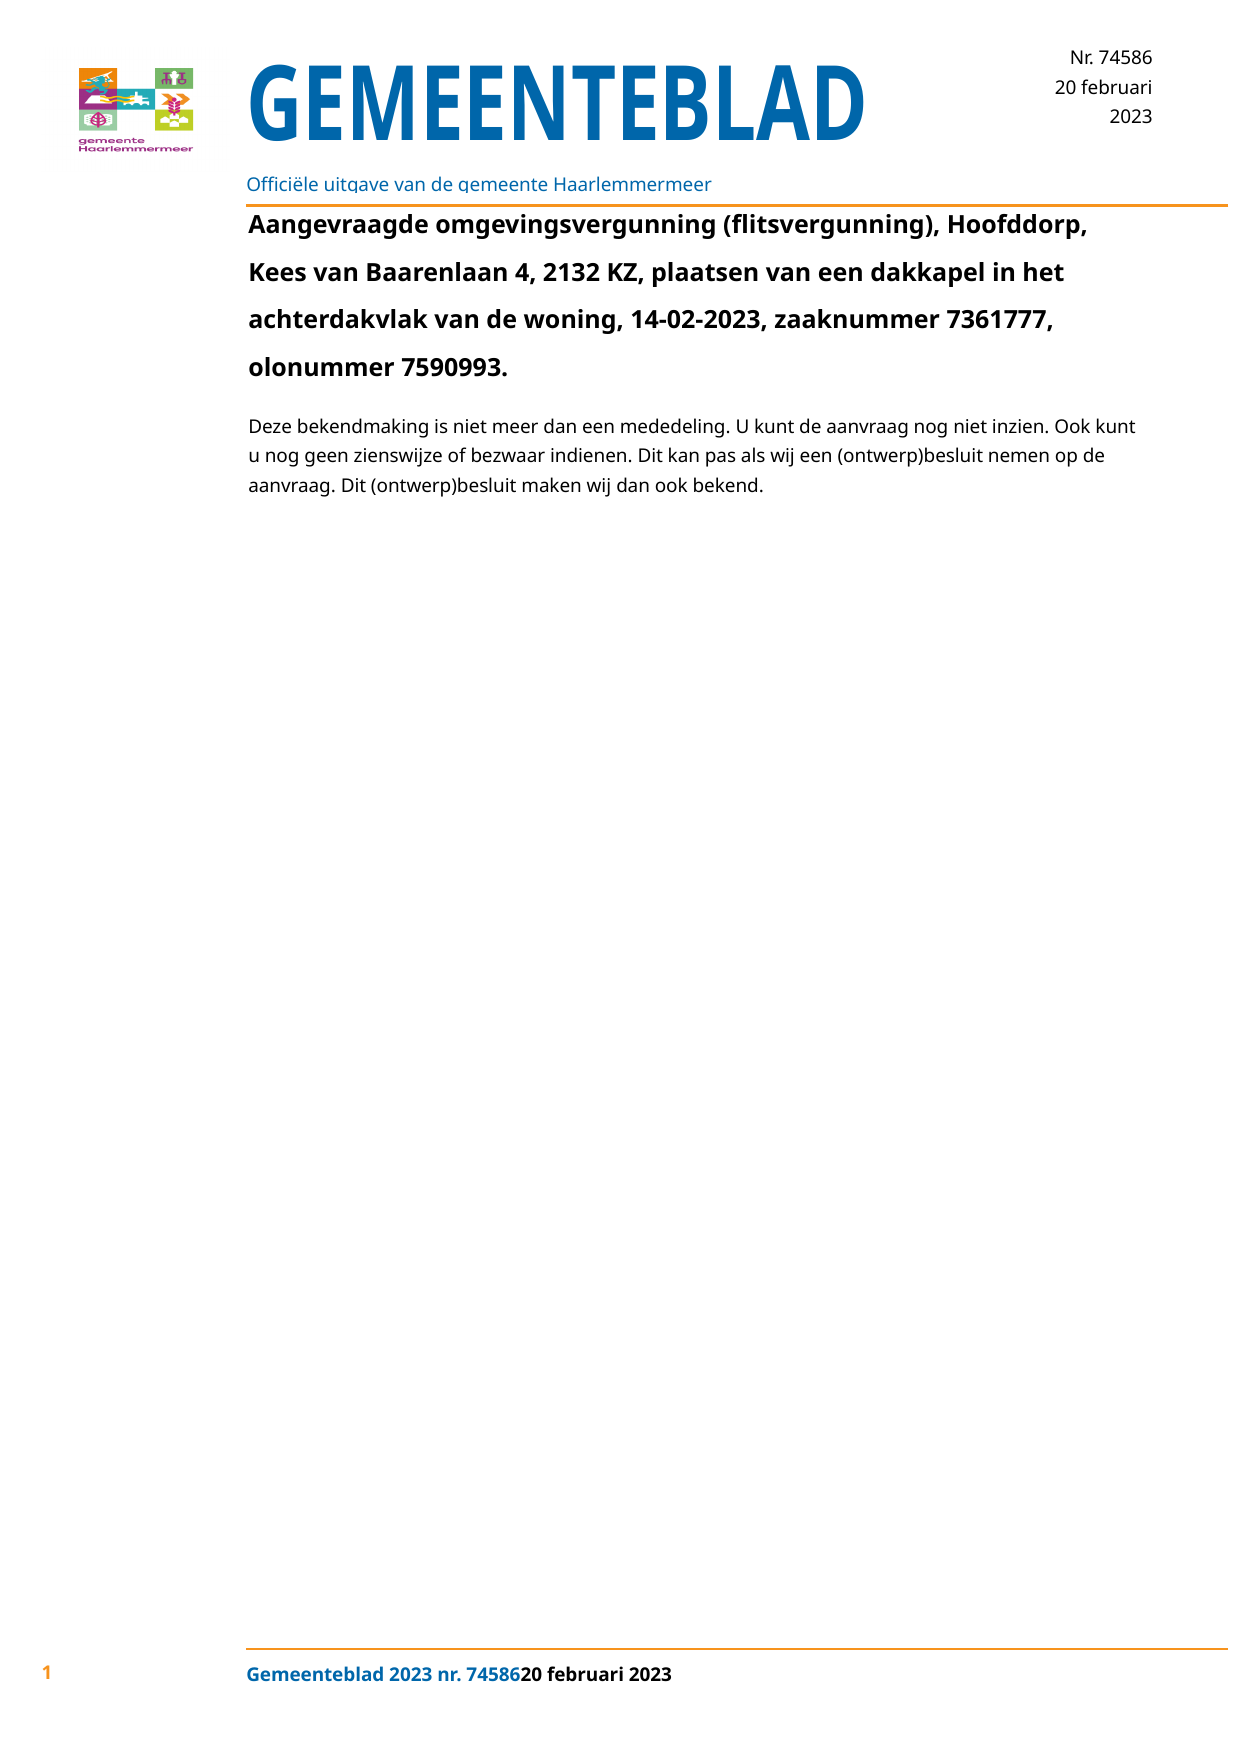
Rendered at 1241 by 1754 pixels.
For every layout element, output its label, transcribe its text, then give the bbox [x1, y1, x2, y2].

text Deze bekendmaking is niet meer dan een mededeling. U kunt de aanvraag nog niet inzien. Ook kunt u nog geen zienswijze of bezwaar indienen. Dit kan pas als wij een (ontwerp)besluit nemen op de aanvraag. Dit (ontwerp)besluit maken wij dan ook bekend. [248, 413, 1152, 498]
text Aangevraagde omgevingsvergunning (flitsvergunning), Hoofddorp, Kees van Baarenlaan 4, 2132 KZ, plaatsen van een dakkapel in het achterdakvlak van de woning, 14-02-2023, zaaknummer 7361777, olonummer 7590993. [248, 207, 1152, 384]
picture [41, 47, 231, 172]
